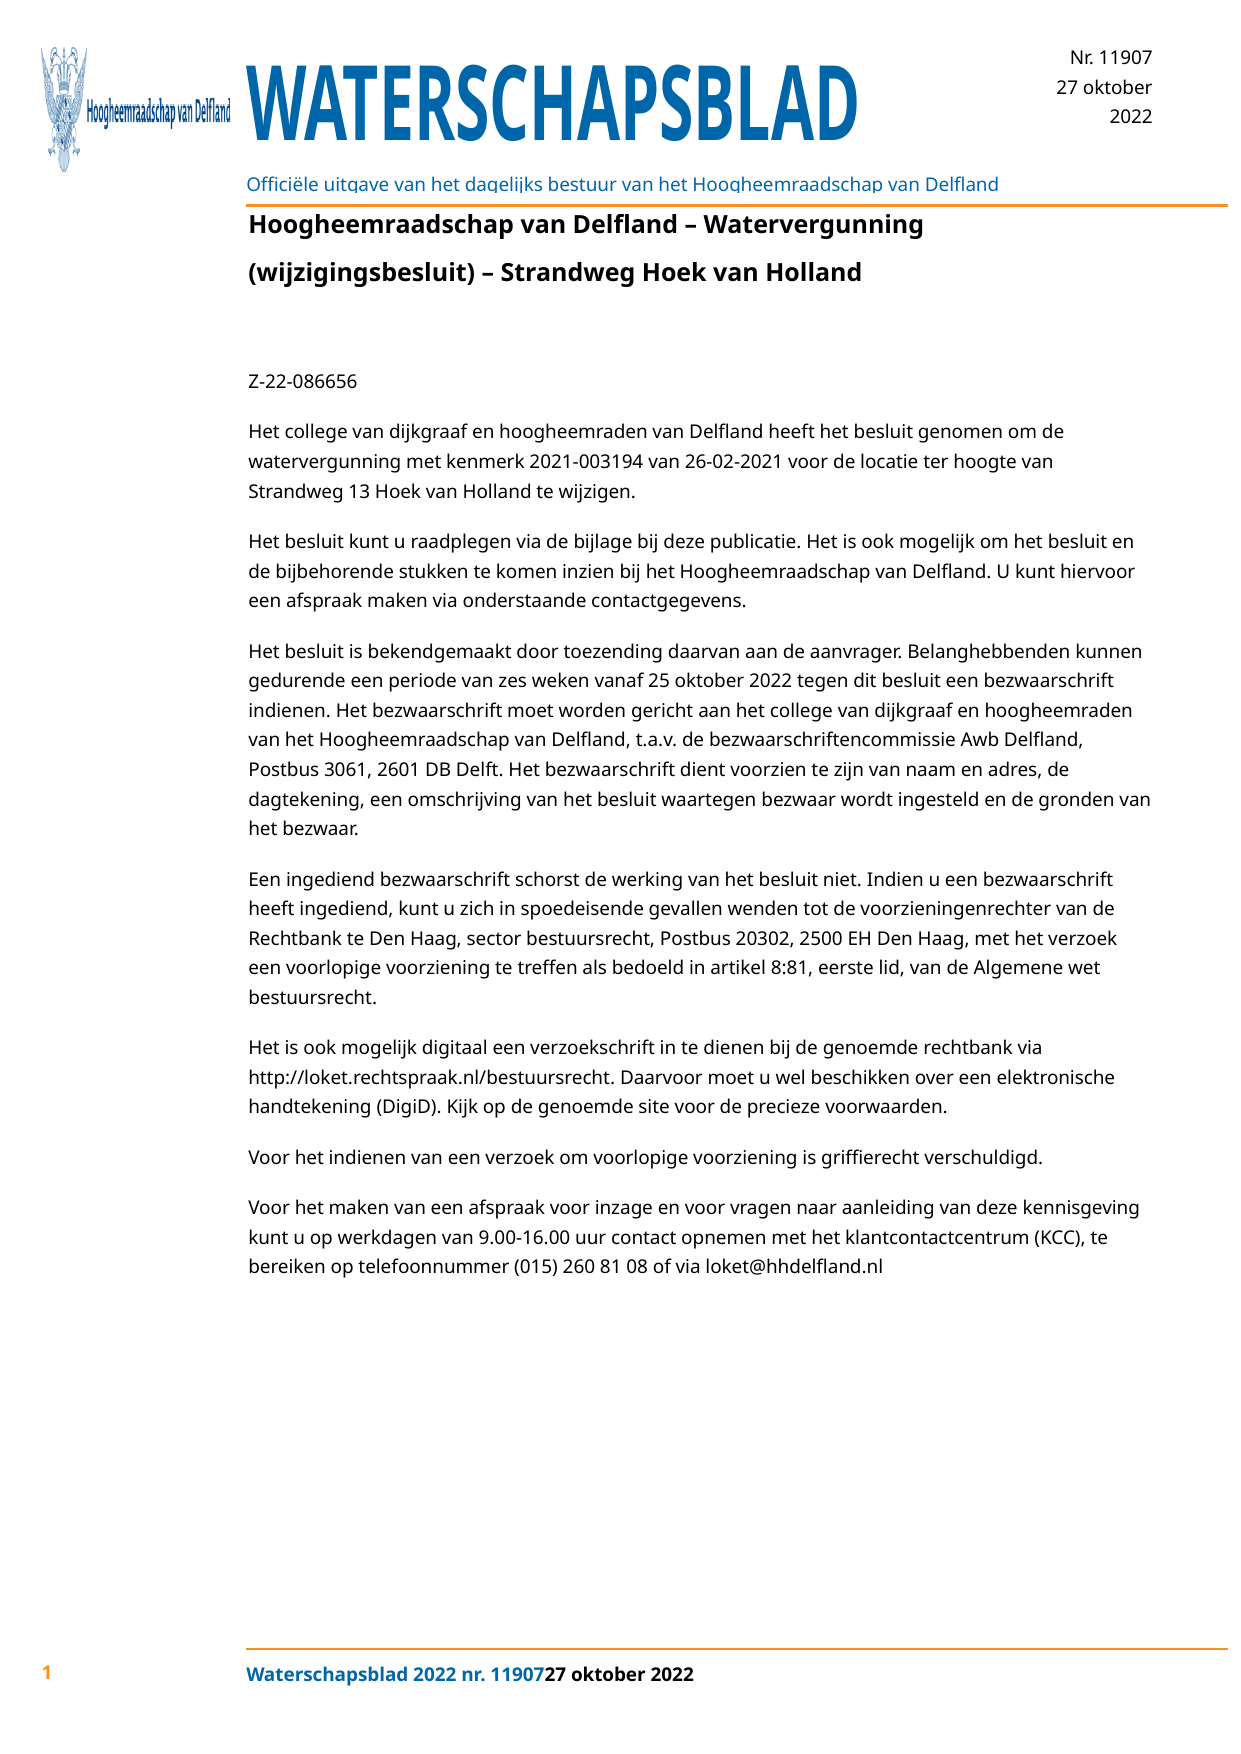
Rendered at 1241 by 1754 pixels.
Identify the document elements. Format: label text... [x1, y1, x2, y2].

text Het besluit is bekendgemaakt door toezending daarvan aan de aanvrager. Belanghebbenden kunnen gedurende een periode van zes weken vanaf 25 oktober 2022 tegen dit besluit een bezwaarschrift indienen. Het bezwaarschrift moet worden gericht aan het college van dijkgraaf en hoogheemraden van het Hoogheemraadschap van Delfland, t.a.v. de bezwaarschriftencommissie Awb Delfland, Postbus 3061, 2601 DB Delft. Het bezwaarschrift dient voorzien te zijn van naam en adres, de dagtekening, een omschrijving van het besluit waartegen bezwaar wordt ingesteld en de gronden van het bezwaar. [248, 638, 1152, 841]
text Het college van dijkgraaf en hoogheemraden van Delfland heeft het besluit genomen om de watervergunning met kenmerk 2021-003194 van 26-02-2021 voor de locatie ter hoogte van Strandweg 13 Hoek van Holland te wijzigen. [248, 419, 1152, 504]
text Voor het maken van een afspraak voor inzage en voor vragen naar aanleiding van deze kennisgeving kunt u op werkdagen van 9.00-16.00 uur contact opnemen met het klantcontactcentrum (KCC), te bereiken op telefoonnummer (015) 260 81 08 of via loket@hhdelfland.nl [248, 1194, 1152, 1279]
text Het besluit kunt u raadplegen via de bijlage bij deze publicatie. Het is ook mogelijk om het besluit en de bijbehorende stukken te komen inzien bij het Hoogheemraadschap van Delfland. U kunt hiervoor een afspraak maken via onderstaande contactgegevens. [248, 528, 1152, 613]
text Voor het indienen van een verzoek om voorlopige voorziening is griffierecht verschuldigd. [248, 1144, 1152, 1170]
picture [41, 47, 231, 172]
text Z-22-086656 [248, 368, 1152, 394]
text Het is ook mogelijk digitaal een verzoekschrift in te dienen bij de genoemde rechtbank via http://loket.rechtspraak.nl/bestuursrecht. Daarvoor moet u wel beschikken over een elektronische handtekening (DigiD). Kijk op de genoemde site voor de precieze voorwaarden. [248, 1034, 1152, 1119]
text Hoogheemraadschap van Delfland – Watervergunning (wijzigingsbesluit) – Strandweg Hoek van Holland [248, 207, 1152, 288]
text Een ingediend bezwaarschrift schorst de werking van het besluit niet. Indien u een bezwaarschrift heeft ingediend, kunt u zich in spoedeisende gevallen wenden tot de voorzieningenrechter van de Rechtbank te Den Haag, sector bestuursrecht, Postbus 20302, 2500 EH Den Haag, met het verzoek een voorlopige voorziening te treffen als bedoeld in artikel 8:81, eerste lid, van de Algemene wet bestuursrecht. [248, 866, 1152, 1010]
